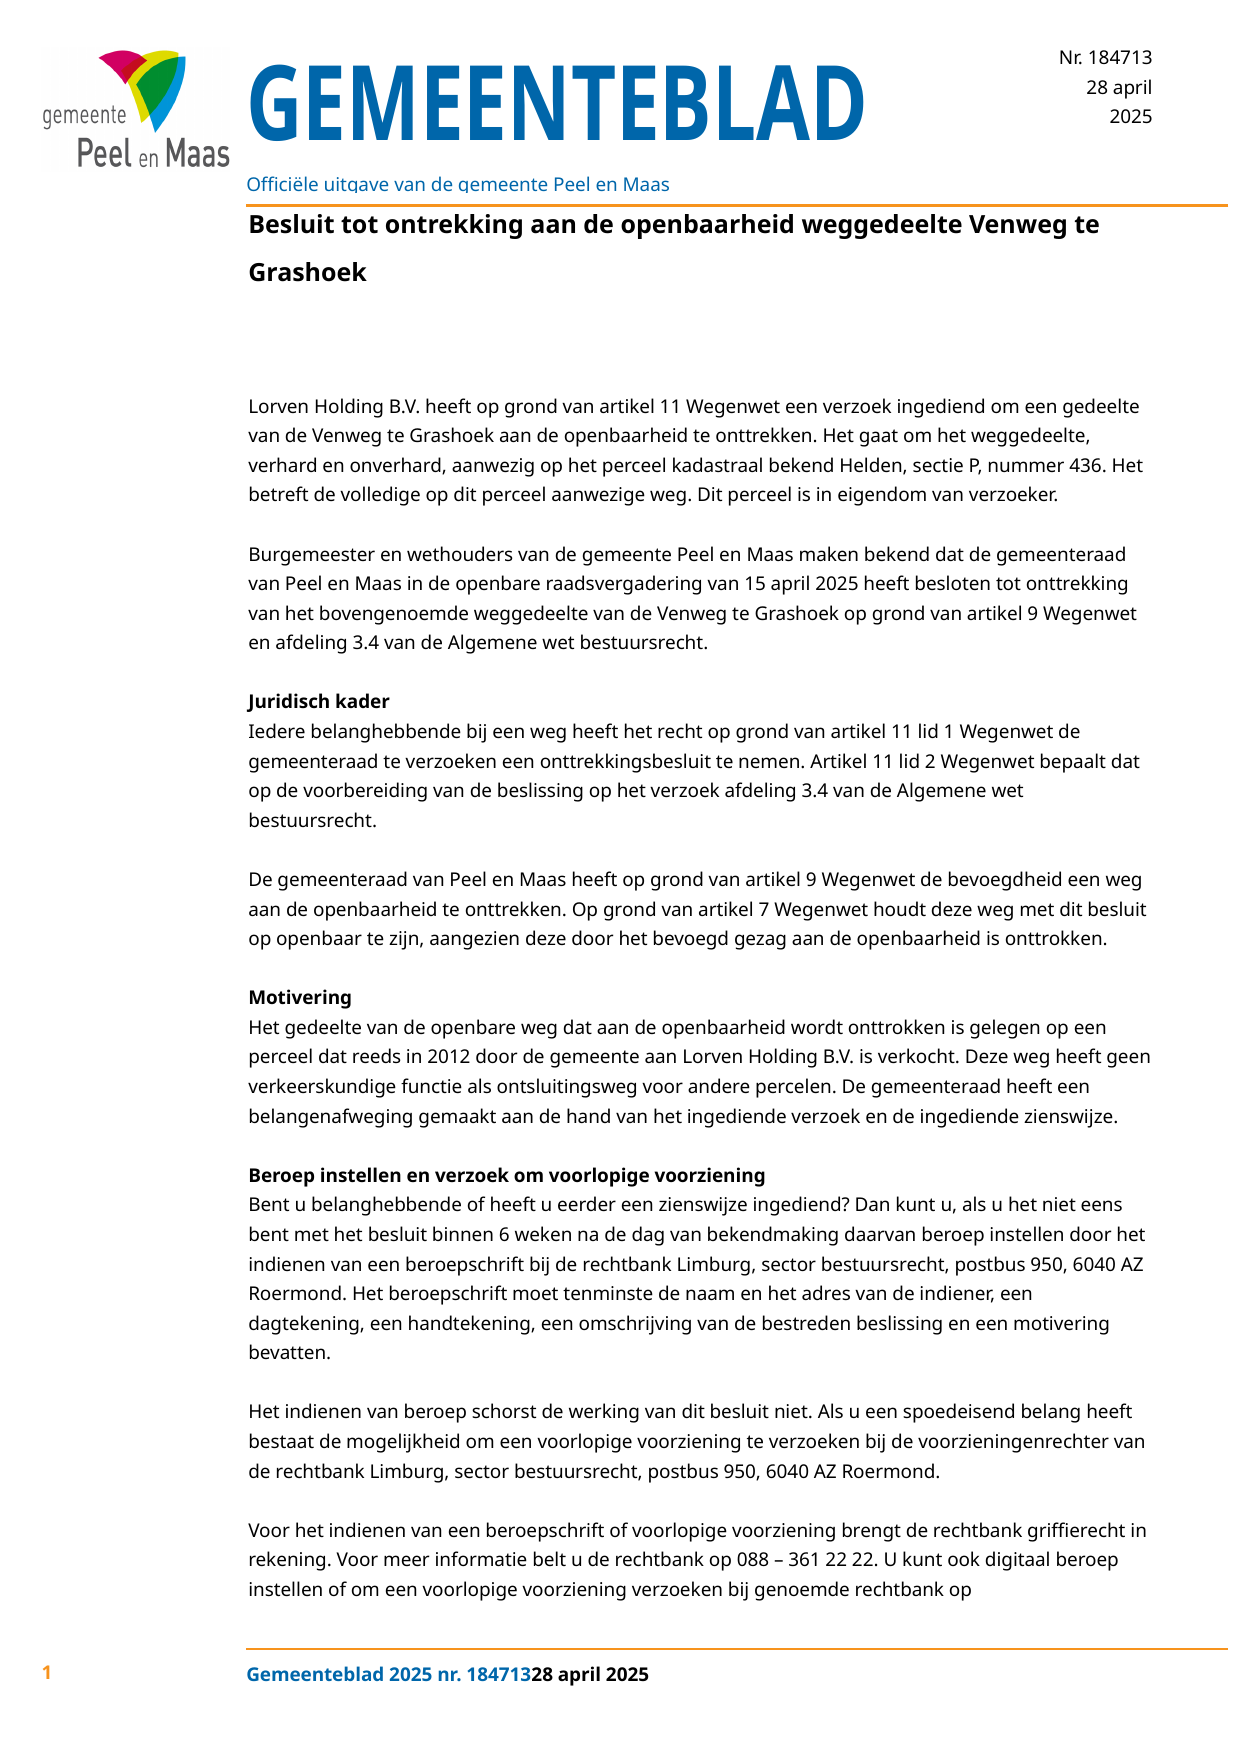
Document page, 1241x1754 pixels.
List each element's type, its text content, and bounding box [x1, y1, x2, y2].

text Het indienen van beroep schorst de werking van dit besluit niet. Als u een spoedeisend belang heeft bestaat de mogelijkheid om een voorlopige voorziening te verzoeken bij de voorzieningenrechter van de rechtbank Limburg, sector bestuursrecht, postbus 950, 6040 AZ Roermond. [248, 1399, 1152, 1484]
text Voor het indienen van een beroepschrift of voorlopige voorziening brengt de rechtbank griffierecht in rekening. Voor meer informatie belt u de rechtbank op 088 – 361 22 22. U kunt ook digitaal beroep instellen of om een voorlopige voorziening verzoeken bij genoemde rechtbank op [248, 1517, 1152, 1602]
text Beroep instellen en verzoek om voorlopige voorziening [248, 1162, 1152, 1188]
text Besluit tot ontrekking aan de openbaarheid weggedeelte Venweg te Grashoek [248, 207, 1152, 288]
text Lorven Holding B.V. heeft op grond van artikel 11 Wegenwet een verzoek ingediend om een gedeelte van de Venweg te Grashoek aan de openbaarheid te onttrekken. Het gaat om het weggedeelte, verhard en onverhard, aanwezig op het perceel kadastraal bekend Helden, sectie P, nummer 436. Het betreft de volledige op dit perceel aanwezige weg. Dit perceel is in eigendom van verzoeker. [248, 393, 1152, 507]
picture [41, 47, 231, 172]
text De gemeenteraad van Peel en Maas heeft op grond van artikel 9 Wegenwet de bevoegdheid een weg aan de openbaarheid te onttrekken. Op grond van artikel 7 Wegenwet houdt deze weg met dit besluit op openbaar te zijn, aangezien deze door het bevoegd gezag aan de openbaarheid is onttrokken. [248, 866, 1152, 951]
text Burgemeester en wethouders van de gemeente Peel en Maas maken bekend dat de gemeenteraad van Peel en Maas in de openbare raadsvergadering van 15 april 2025 heeft besloten tot onttrekking van het bovengenoemde weggedeelte van de Venweg te Grashoek op grond van artikel 9 Wegenwet en afdeling 3.4 van de Algemene wet bestuursrecht. [248, 541, 1152, 655]
text Bent u belanghebbende of heeft u eerder een zienswijze ingediend? Dan kunt u, als u het niet eens bent met het besluit binnen 6 weken na de dag van bekendmaking daarvan beroep instellen door het indienen van een beroepschrift bij de rechtbank Limburg, sector bestuursrecht, postbus 950, 6040 AZ Roermond. Het beroepschrift moet tenminste de naam en het adres van de indiener, een dagtekening, een handtekening, een omschrijving van de bestreden beslissing en een motivering bevatten. [248, 1192, 1152, 1365]
text Iedere belanghebbende bij een weg heeft het recht op grond van artikel 11 lid 1 Wegenwet de gemeenteraad te verzoeken een onttrekkingsbesluit te nemen. Artikel 11 lid 2 Wegenwet bepaalt dat op de voorbereiding van de beslissing op het verzoek afdeling 3.4 van de Algemene wet bestuursrecht. [248, 718, 1152, 833]
text Het gedeelte van de openbare weg dat aan de openbaarheid wordt onttrokken is gelegen op een perceel dat reeds in 2012 door de gemeente aan Lorven Holding B.V. is verkocht. Deze weg heeft geen verkeerskundige functie als ontsluitingsweg voor andere percelen. De gemeenteraad heeft een belangenafweging gemaakt aan de hand van het ingediende verzoek en de ingediende zienswijze. [248, 1014, 1152, 1129]
text Motivering [248, 984, 1152, 1010]
text Juridisch kader [248, 689, 1152, 714]
